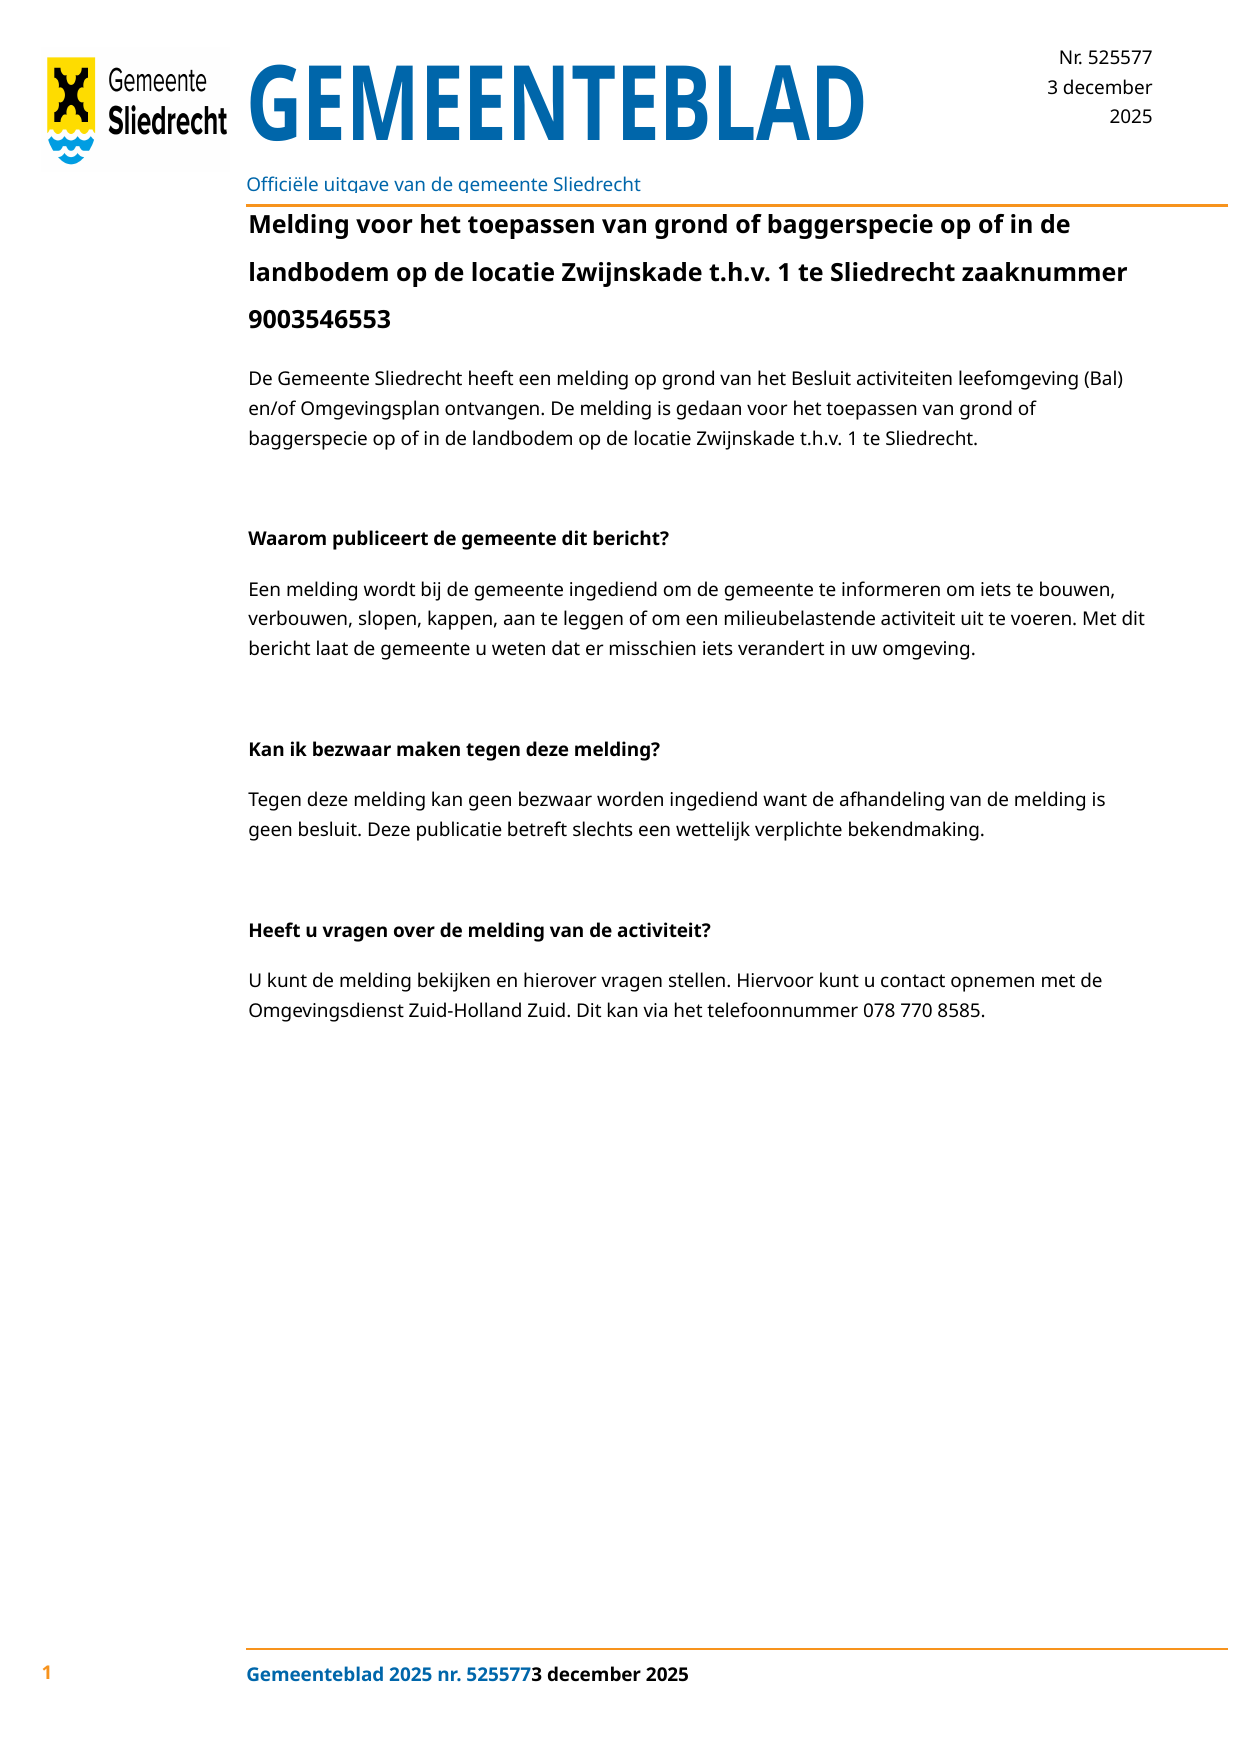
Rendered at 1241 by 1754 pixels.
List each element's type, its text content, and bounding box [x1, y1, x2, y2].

text Een melding wordt bij de gemeente ingediend om de gemeente te informeren om iets te bouwen, verbouwen, slopen, kappen, aan te leggen of om een milieubelastende activiteit uit te voeren. Met dit bericht laat de gemeente u weten dat er misschien iets verandert in uw omgeving. [248, 576, 1152, 661]
text Melding voor het toepassen van grond of baggerspecie op of in de landbodem op de locatie Zwijnskade t.h.v. 1 te Sliedrecht zaaknummer 9003546553 [248, 207, 1152, 336]
text Heeft u vragen over de melding van de activiteit? [248, 917, 1152, 942]
text U kunt de melding bekijken en hierover vragen stellen. Hiervoor kunt u contact opnemen met de Omgevingsdienst Zuid-Holland Zuid. Dit kan via het telefoonnummer 078 770 8585. [248, 967, 1152, 1022]
picture [41, 47, 231, 172]
text De Gemeente Sliedrecht heeft een melding op grond van het Besluit activiteiten leefomgeving (Bal) en/of Omgevingsplan ontvangen. De melding is gedaan voor het toepassen van grond of baggerspecie op of in de landbodem op de locatie Zwijnskade t.h.v. 1 te Sliedrecht. [248, 366, 1152, 450]
text Tegen deze melding kan geen bezwaar worden ingediend want de afhandeling van de melding is geen besluit. Deze publicatie betreft slechts een wettelijk verplichte bekendmaking. [248, 786, 1152, 842]
text Waarom publiceert de gemeente dit bericht? [248, 526, 1152, 551]
text Kan ik bezwaar maken tegen deze melding? [248, 736, 1152, 762]
